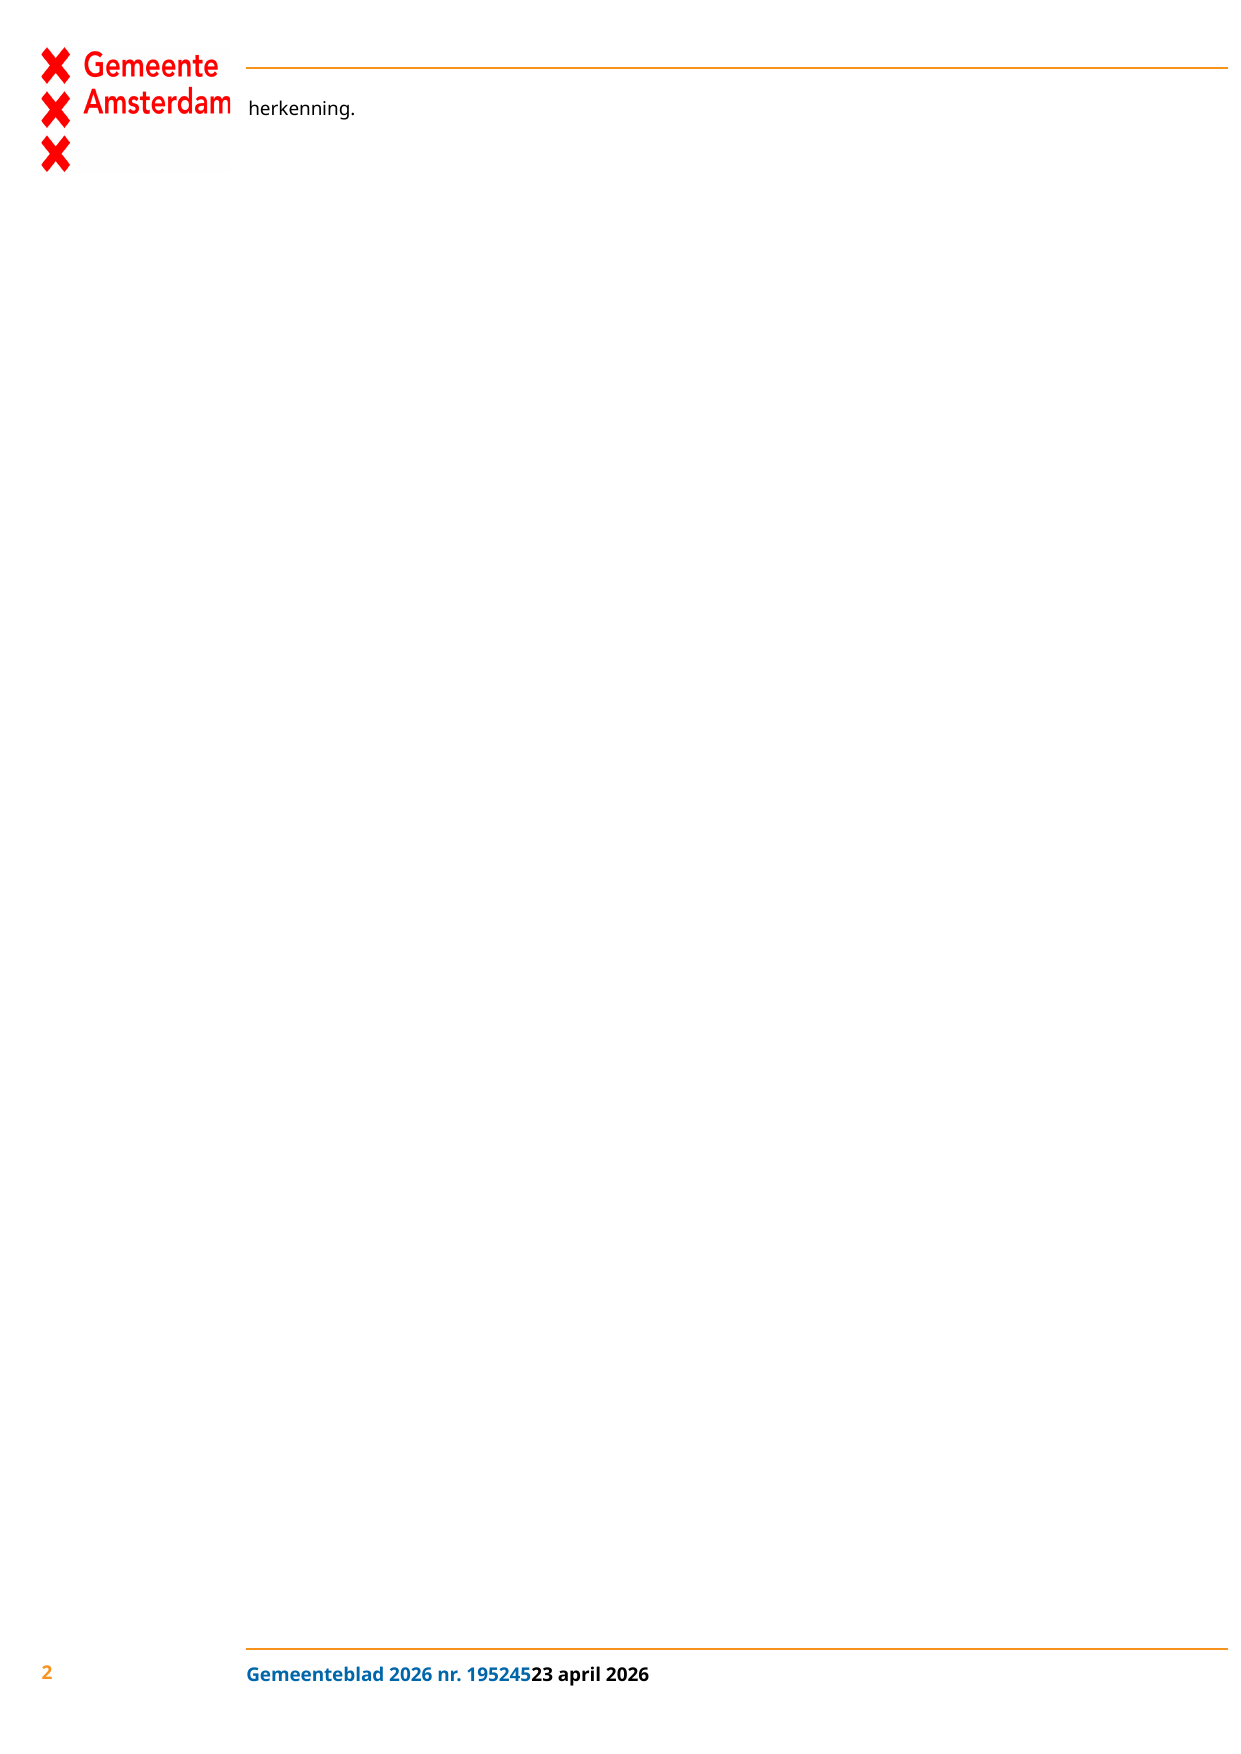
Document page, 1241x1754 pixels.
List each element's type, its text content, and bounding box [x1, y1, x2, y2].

picture [41, 47, 231, 172]
text herkenning. [248, 95, 1152, 121]
